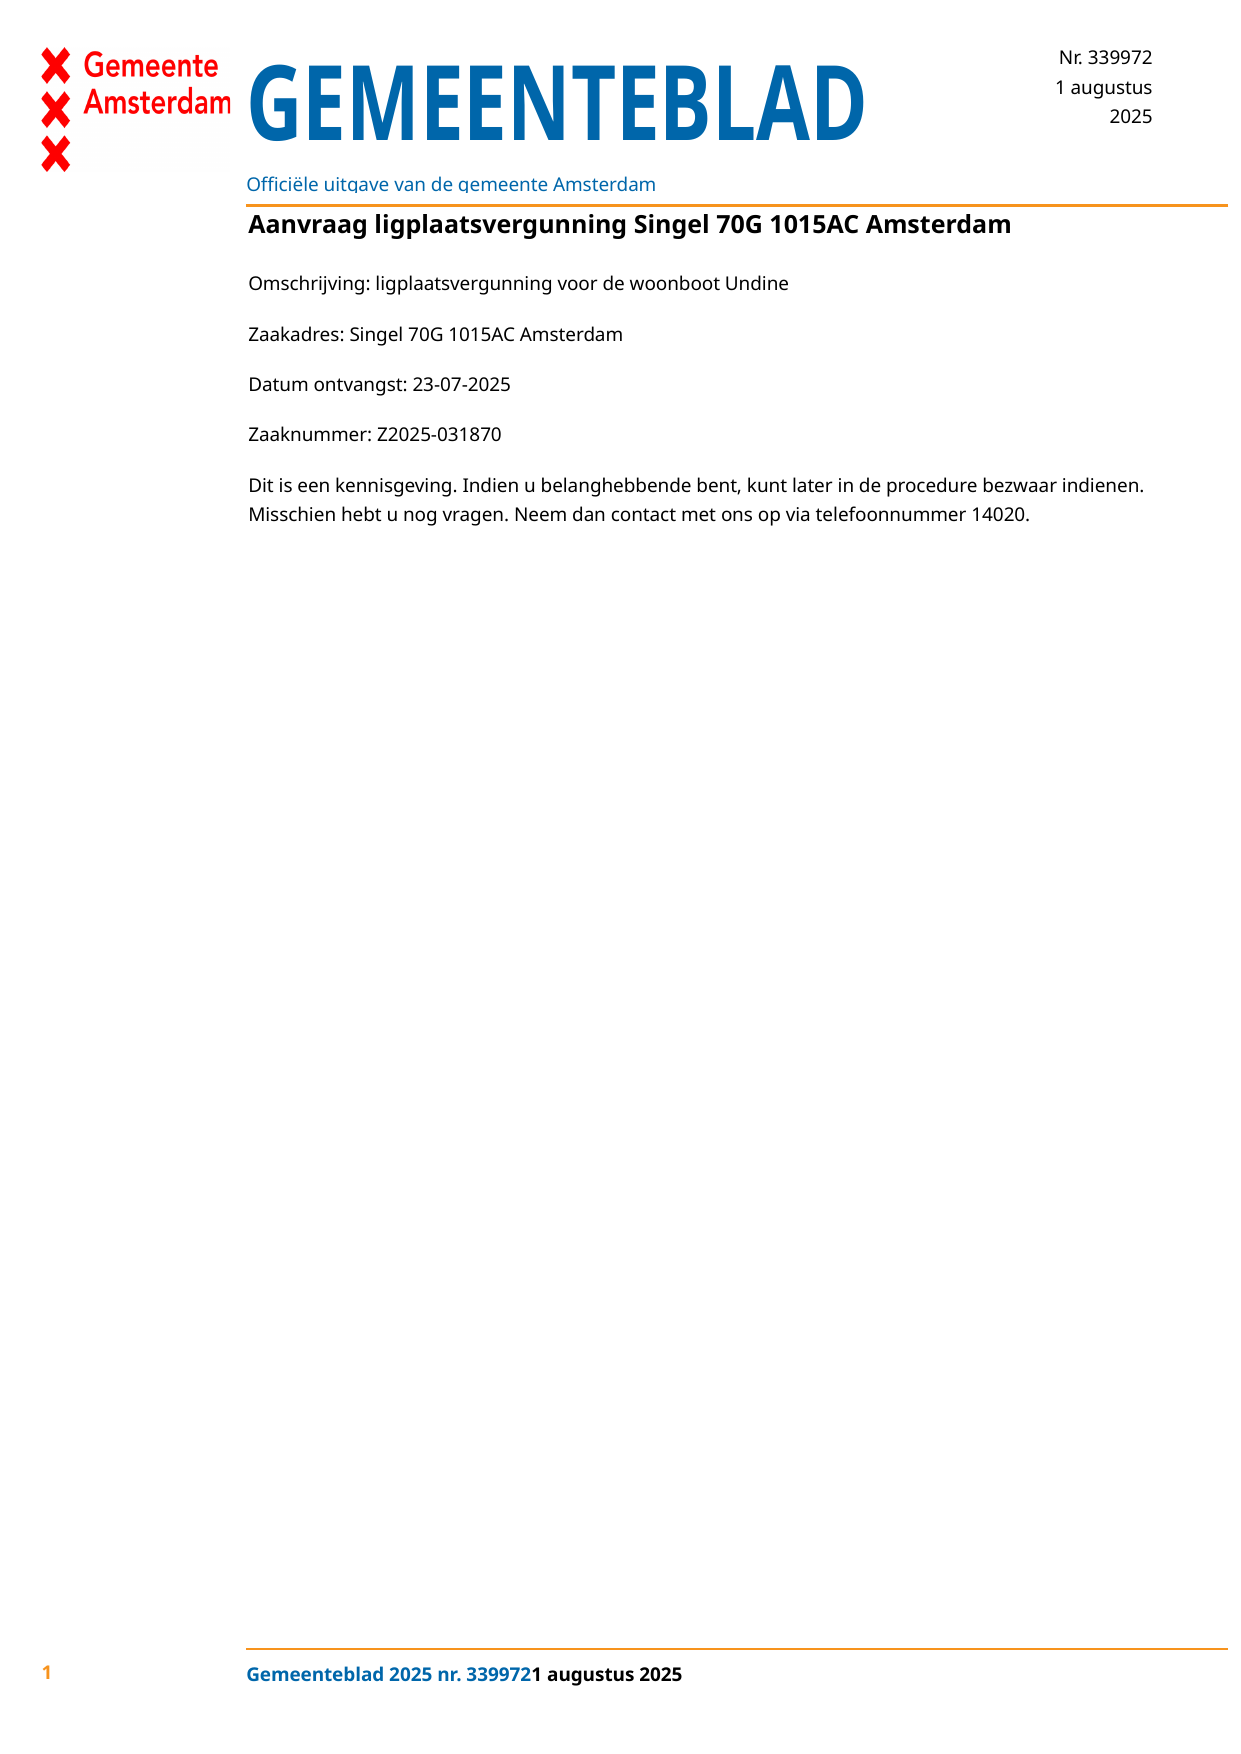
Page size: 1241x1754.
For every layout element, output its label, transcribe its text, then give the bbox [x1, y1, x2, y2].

text Datum ontvangst: 23-07-2025 [248, 371, 1152, 397]
text Zaaknummer: Z2025-031870 [248, 422, 1152, 447]
text Zaakadres: Singel 70G 1015AC Amsterdam [248, 321, 1152, 346]
text Omschrijving: ligplaatsvergunning voor de woonboot Undine [248, 270, 1152, 296]
picture [41, 47, 231, 172]
text Dit is een kennisgeving. Indien u belanghebbende bent, kunt later in de procedure bezwaar indienen. Misschien hebt u nog vragen. Neem dan contact met ons op via telefoonnummer 14020. [248, 472, 1152, 527]
text Aanvraag ligplaatsvergunning Singel 70G 1015AC Amsterdam [248, 207, 1152, 241]
